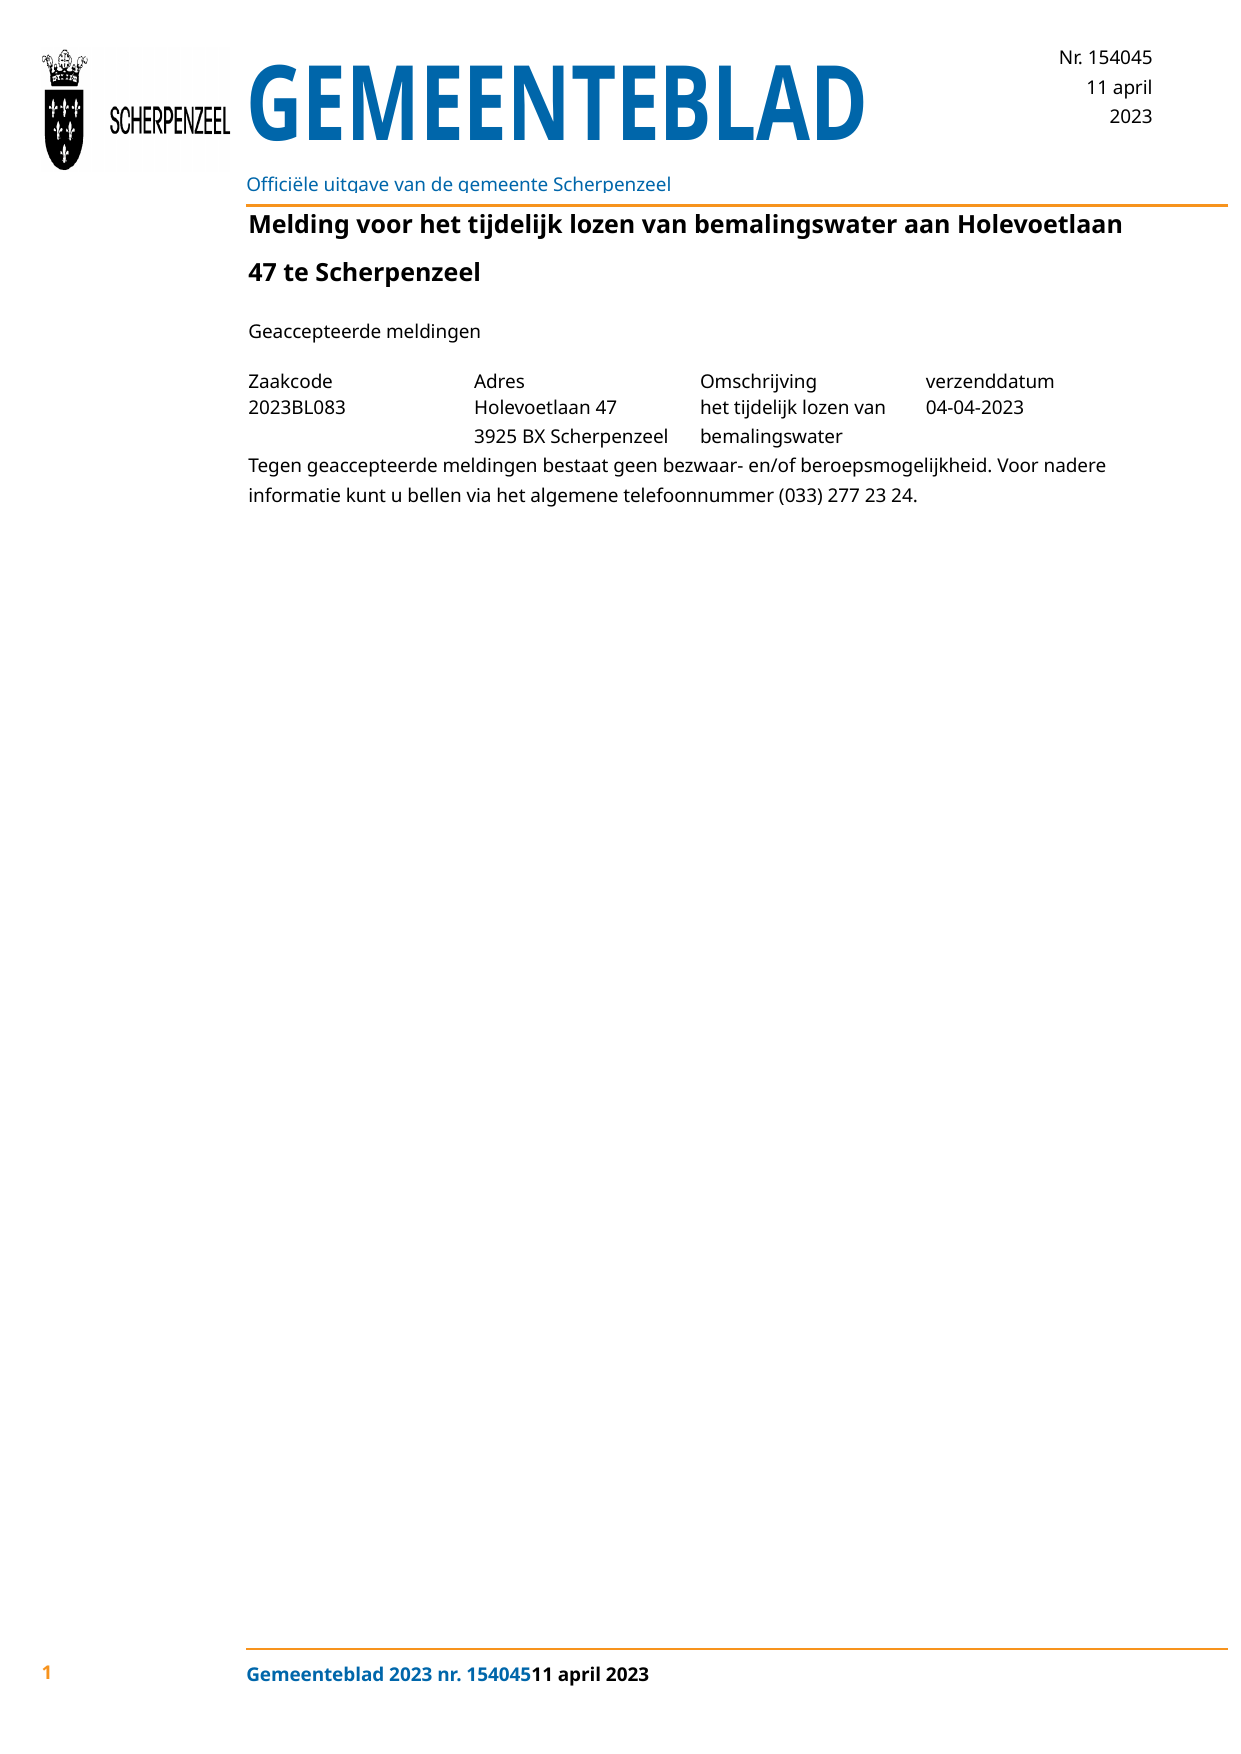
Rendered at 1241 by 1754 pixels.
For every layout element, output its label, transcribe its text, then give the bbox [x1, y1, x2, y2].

table_header Omschrijving [700, 369, 926, 394]
table_cell Holevoetlaan 47 3925 BX Scherpenzeel [474, 394, 700, 449]
text Tegen geaccepteerde meldingen bestaat geen bezwaar- en/of beroepsmogelijkheid. Voor nadere informatie kunt u bellen via het algemene telefoonnummer (033) 277 23 24. [248, 453, 1152, 508]
table_cell 2023BL083 [248, 394, 474, 449]
picture [41, 47, 231, 172]
table_cell 04-04-2023 [926, 394, 1152, 449]
table_header Zaakcode [248, 369, 474, 394]
table_cell het tijdelijk lozen van bemalingswater [700, 394, 926, 449]
text Melding voor het tijdelijk lozen van bemalingswater aan Holevoetlaan 47 te Scherpenzeel [248, 207, 1152, 288]
table_header verzenddatum [926, 369, 1152, 394]
table_header Adres [474, 369, 700, 394]
text Geaccepteerde meldingen [248, 318, 1152, 344]
